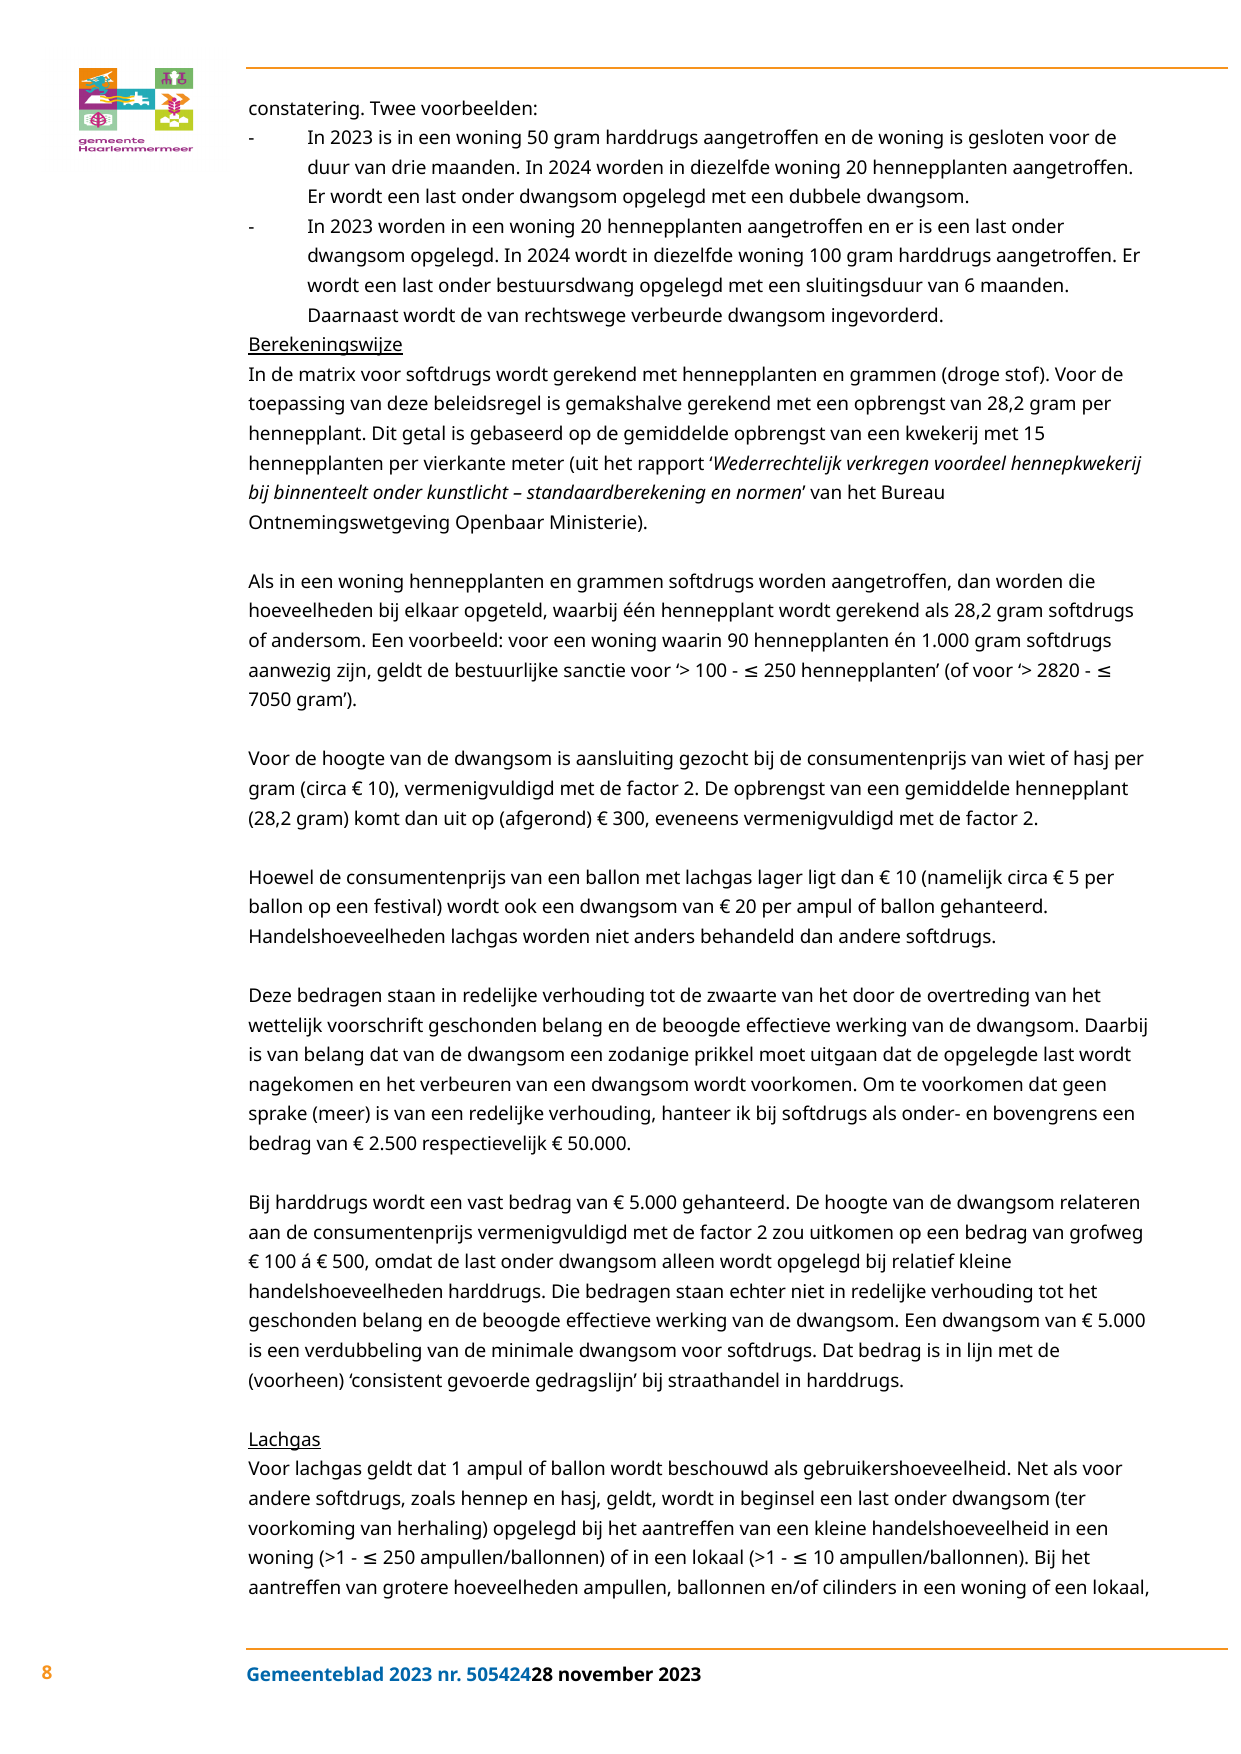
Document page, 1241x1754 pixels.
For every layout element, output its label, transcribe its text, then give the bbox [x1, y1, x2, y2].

text Als in een woning hennepplanten en grammen softdrugs worden aangetroffen, dan worden die hoeveelheden bij elkaar opgeteld, waarbij één hennepplant wordt gerekend als 28,2 gram softdrugs of andersom. Een voorbeeld: voor een woning waarin 90 hennepplanten én 1.000 gram softdrugs aanwezig zijn, geldt de bestuurlijke sanctie voor ‘> 100 - ≤ 250 hennepplanten’ (of voor ‘> 2820 - ≤ 7050 gram’). [248, 568, 1152, 712]
text Voor lachgas geldt dat 1 ampul of ballon wordt beschouwd als gebruikershoeveelheid. Net als voor andere softdrugs, zoals hennep en hasj, geldt, wordt in beginsel een last onder dwangsom (ter voorkoming van herhaling) opgelegd bij het aantreffen van een kleine handelshoeveelheid in een woning (>1 - ≤ 250 ampullen/ballonnen) of in een lokaal (>1 - ≤ 10 ampullen/ballonnen). Bij het aantreffen van grotere hoeveelheden ampullen, ballonnen en/of cilinders in een woning of een lokaal, [248, 1456, 1152, 1600]
picture [41, 47, 231, 172]
text constatering. Twee voorbeelden: [248, 95, 1152, 121]
text Voor de hoogte van de dwangsom is aansluiting gezocht bij de consumentenprijs van wiet of hasj per gram (circa € 10), vermenigvuldigd met de factor 2. De opbrengst van een gemiddelde hennepplant (28,2 gram) komt dan uit op (afgerond) € 300, eveneens vermenigvuldigd met de factor 2. [248, 746, 1152, 831]
text Berekeningswijze [248, 331, 1152, 357]
text Lachgas [248, 1426, 1152, 1452]
list In 2023 is in een woning 50 gram harddrugs aangetroffen en de woning is gesloten voor de duur van drie maanden. In 2024 worden in diezelfde woning 20 hennepplanten aangetroffen. Er wordt een last onder dwangsom opgelegd met een dubbele dwangsom. [248, 124, 1152, 209]
text Deze bedragen staan in redelijke verhouding tot de zwaarte van het door de overtreding van het wettelijk voorschrift geschonden belang en de beoogde effectieve werking van de dwangsom. Daarbij is van belang dat van de dwangsom een zodanige prikkel moet uitgaan dat de opgelegde last wordt nagekomen en het verbeuren van een dwangsom wordt voorkomen. Om te voorkomen dat geen sprake (meer) is van een redelijke verhouding, hanteer ik bij softdrugs als onder- en bovengrens een bedrag van € 2.500 respectievelijk € 50.000. [248, 982, 1152, 1156]
list In 2023 worden in een woning 20 hennepplanten aangetroffen en er is een last onder dwangsom opgelegd. In 2024 wordt in diezelfde woning 100 gram harddrugs aangetroffen. Er wordt een last onder bestuursdwang opgelegd met een sluitingsduur van 6 maanden. Daarnaast wordt de van rechtswege verbeurde dwangsom ingevorderd. [248, 213, 1152, 328]
text Hoewel de consumentenprijs van een ballon met lachgas lager ligt dan € 10 (namelijk circa € 5 per ballon op een festival) wordt ook een dwangsom van € 20 per ampul of ballon gehanteerd. Handelshoeveelheden lachgas worden niet anders behandeld dan andere softdrugs. [248, 864, 1152, 949]
text In de matrix voor softdrugs wordt gerekend met hennepplanten en grammen (droge stof). Voor de toepassing van deze beleidsregel is gemakshalve gerekend met een opbrengst van 28,2 gram per hennepplant. Dit getal is gebaseerd op de gemiddelde opbrengst van een kwekerij met 15 hennepplanten per vierkante meter (uit het rapport ‘Wederrechtelijk verkregen voordeel hennepkwekerij bij binnenteelt onder kunstlicht – standaardberekening en normen’ van het Bureau Ontnemingswetgeving Openbaar Ministerie). [248, 361, 1152, 535]
text Bij harddrugs wordt een vast bedrag van € 5.000 gehanteerd. De hoogte van de dwangsom relateren aan de consumentenprijs vermenigvuldigd met de factor 2 zou uitkomen op een bedrag van grofweg € 100 á € 500, omdat de last onder dwangsom alleen wordt opgelegd bij relatief kleine handelshoeveelheden harddrugs. Die bedragen staan echter niet in redelijke verhouding tot het geschonden belang en de beoogde effectieve werking van de dwangsom. Een dwangsom van € 5.000 is een verdubbeling van de minimale dwangsom voor softdrugs. Dat bedrag is in lijn met de (voorheen) ‘consistent gevoerde gedragslijn’ bij straathandel in harddrugs. [248, 1189, 1152, 1393]
